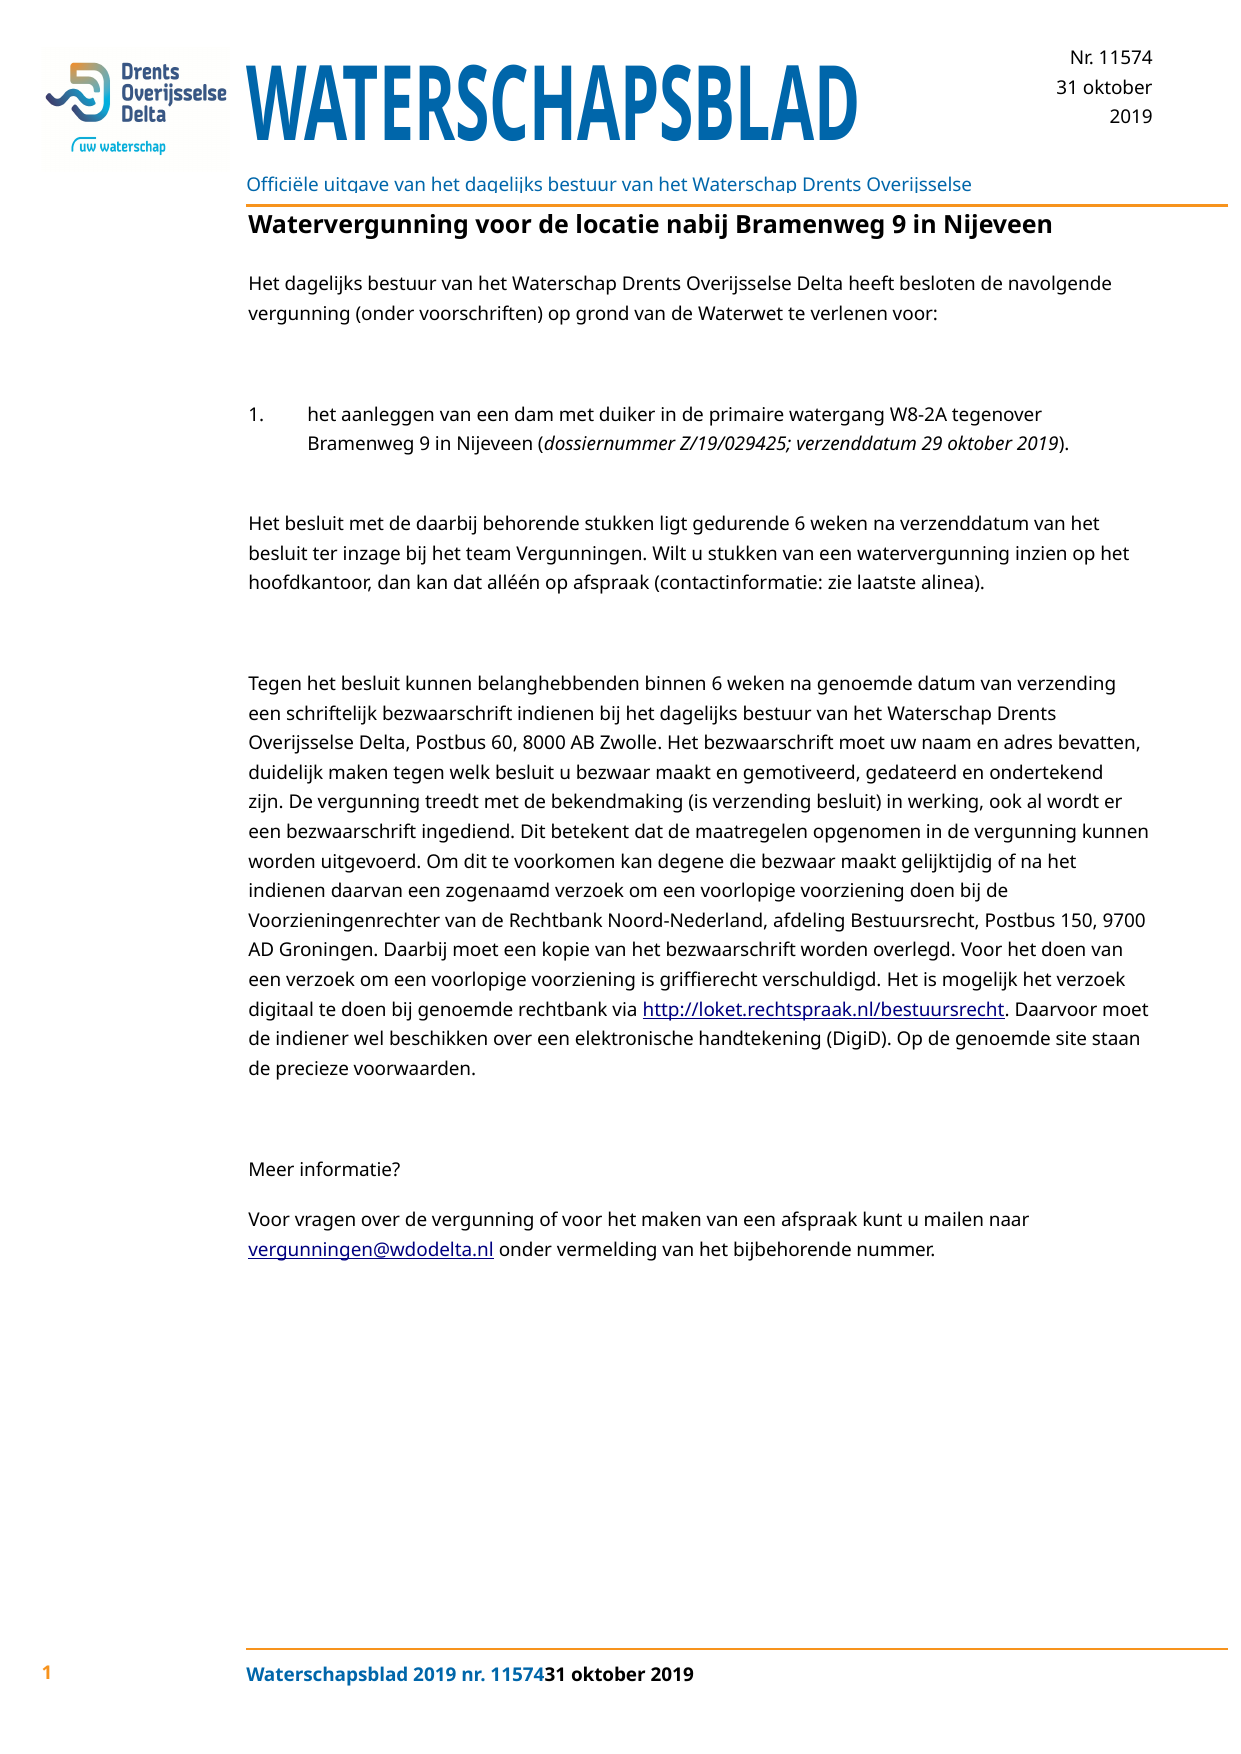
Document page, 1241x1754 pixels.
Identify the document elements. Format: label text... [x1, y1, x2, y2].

list het aanleggen van een dam met duiker in de primaire watergang W8-2A tegenover Bramenweg 9 in Nijeveen (dossiernummer Z/19/029425; verzenddatum 29 oktober 2019). [248, 401, 1152, 456]
text Het besluit met de daarbij behorende stukken ligt gedurende 6 weken na verzenddatum van het besluit ter inzage bij het team Vergunningen. Wilt u stukken van een watervergunning inzien op het hoofdkantoor, dan kan dat alléén op afspraak (contactinformatie: zie laatste alinea). [248, 510, 1152, 595]
text Het dagelijks bestuur van het Waterschap Drents Overijsselse Delta heeft besloten de navolgende vergunning (onder voorschriften) op grond van de Waterwet te verlenen voor: [248, 270, 1152, 326]
text Voor vragen over de vergunning of voor het maken van een afspraak kunt u mailen naar vergunningen@wdodelta.nl onder vermelding van het bijbehorende nummer. [248, 1206, 1152, 1261]
text Meer informatie? [248, 1156, 1152, 1181]
picture [41, 47, 231, 172]
text Tegen het besluit kunnen belanghebbenden binnen 6 weken na genoemde datum van verzending een schriftelijk bezwaarschrift indienen bij het dagelijks bestuur van het Waterschap Drents Overijsselse Delta, Postbus 60, 8000 AB Zwolle. Het bezwaarschrift moet uw naam en adres bevatten, duidelijk maken tegen welk besluit u bezwaar maakt en gemotiveerd, gedateerd en ondertekend zijn. De vergunning treedt met de bekendmaking (is verzending besluit) in werking, ook al wordt er een bezwaarschrift ingediend. Dit betekent dat de maatregelen opgenomen in de vergunning kunnen worden uitgevoerd. Om dit te voorkomen kan degene die bezwaar maakt gelijktijdig of na het indienen daarvan een zogenaamd verzoek om een voorlopige voorziening doen bij de Voorzieningenrechter van de Rechtbank Noord-Nederland, afdeling Bestuursrecht, Postbus 150, 9700 AD Groningen. Daarbij moet een kopie van het bezwaarschrift worden overlegd. Voor het doen van een verzoek om een voorlopige voorziening is griffierecht verschuldigd. Het is mogelijk het verzoek digitaal te doen bij genoemde rechtbank via http://loket.rechtspraak.nl/bestuursrecht. Daarvoor moet de indiener wel beschikken over een elektronische handtekening (DigiD). Op de genoemde site staan de precieze voorwaarden. [248, 670, 1152, 1081]
text Watervergunning voor de locatie nabij Bramenweg 9 in Nijeveen [248, 207, 1152, 241]
